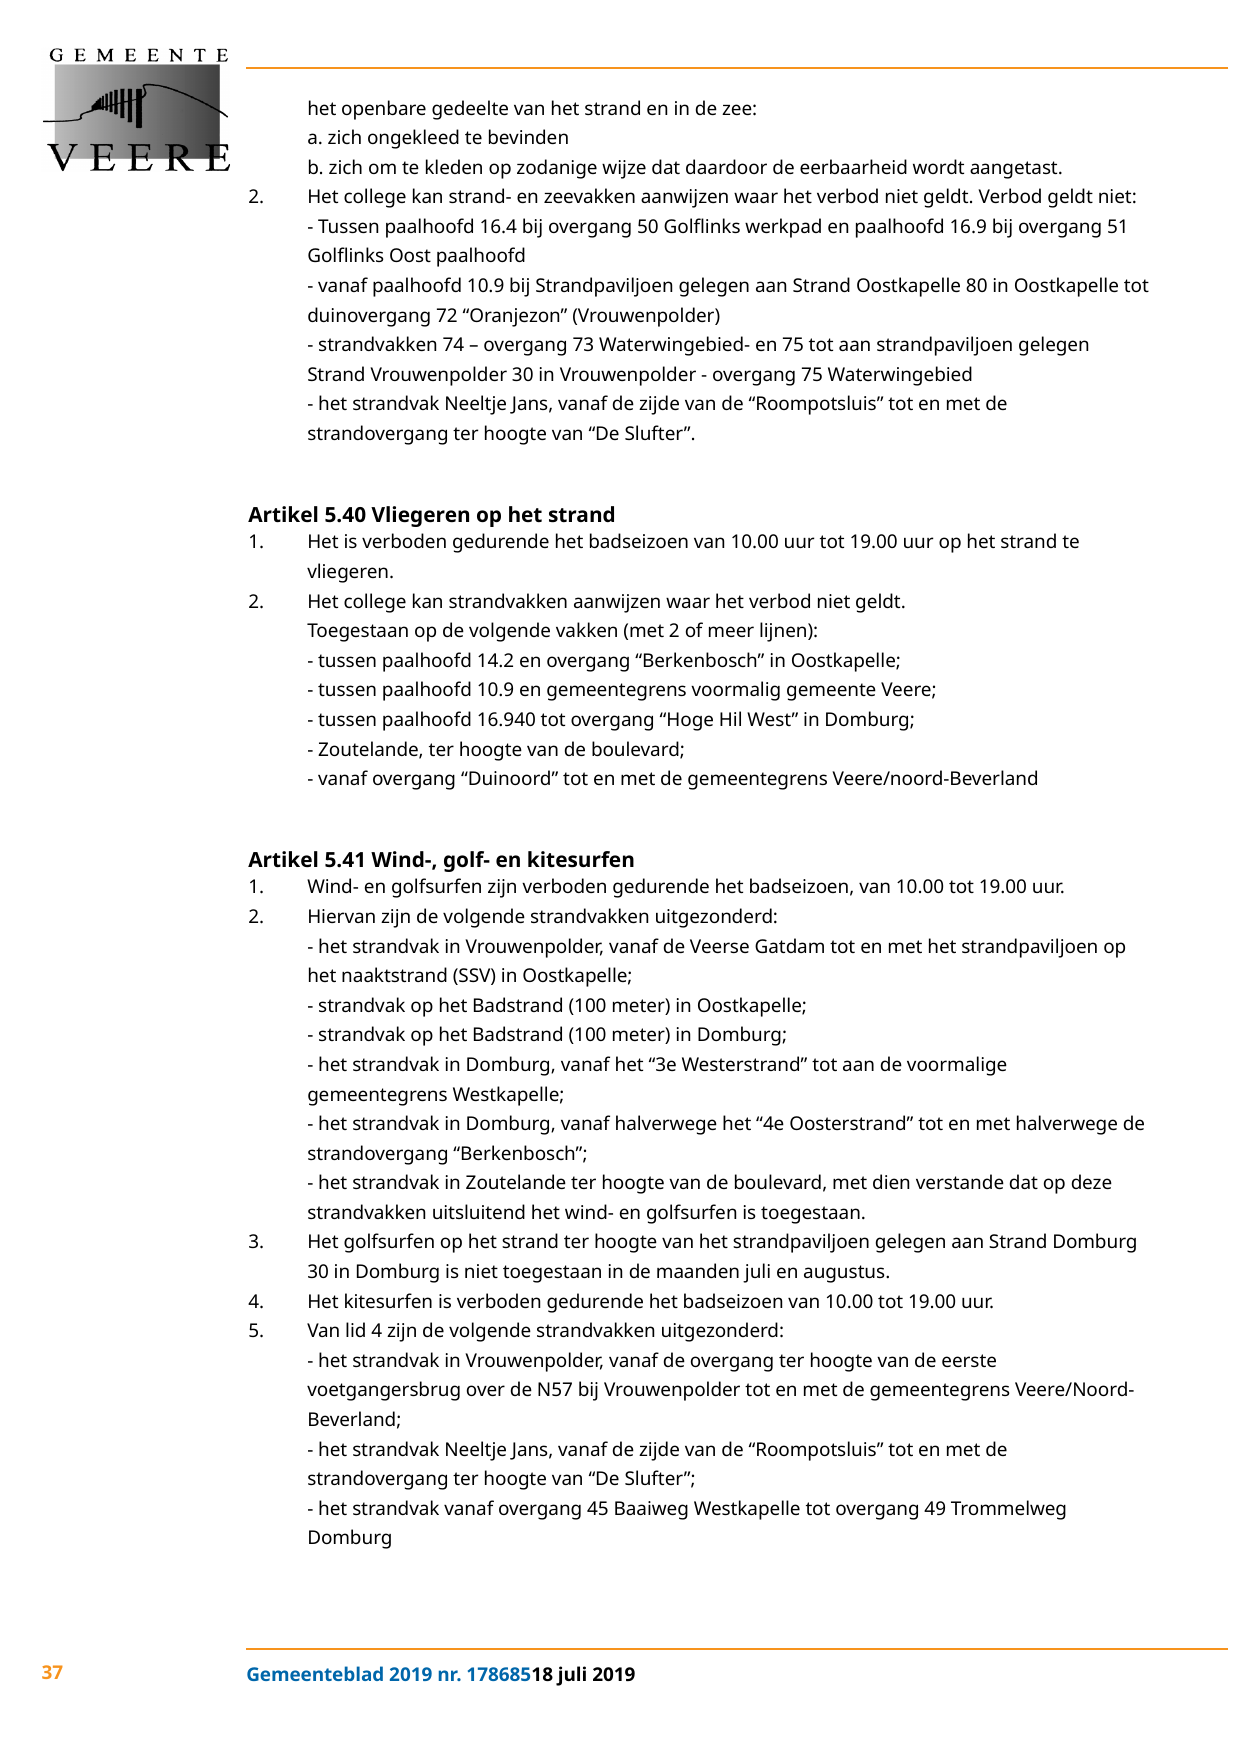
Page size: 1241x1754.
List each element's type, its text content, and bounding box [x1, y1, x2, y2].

list - het strandvak Neeltje Jans, vanaf de zijde van de “Roompotsluis” tot en met de strandovergang ter hoogte van “De Slufter”. [248, 391, 1152, 446]
list - Tussen paalhoofd 16.4 bij overgang 50 Golflinks werkpad en paalhoofd 16.9 bij overgang 51 Golflinks Oost paalhoofd [248, 213, 1152, 268]
picture [41, 47, 231, 172]
list - strandvak op het Badstrand (100 meter) in Oostkapelle; [248, 992, 1152, 1018]
text Artikel 5.40 Vliegeren op het strand [248, 500, 1152, 529]
list Het college kan strand- en zeevakken aanwijzen waar het verbod niet geldt. Verbod geldt niet: [248, 183, 1152, 209]
list Het is verboden gedurende het badseizoen van 10.00 uur tot 19.00 uur op het strand te vliegeren. [248, 529, 1152, 584]
list a. zich ongekleed te bevinden [248, 124, 1152, 150]
list - tussen paalhoofd 14.2 en overgang “Berkenbosch” in Oostkapelle; [248, 647, 1152, 673]
list - het strandvak in Domburg, vanaf het “3e Westerstrand” tot aan de voormalige gemeentegrens Westkapelle; [248, 1051, 1152, 1107]
list - het strandvak Neeltje Jans, vanaf de zijde van de “Roompotsluis” tot en met de strandovergang ter hoogte van “De Slufter”; [248, 1436, 1152, 1491]
list - het strandvak vanaf overgang 45 Baaiweg Westkapelle tot overgang 49 Trommelweg Domburg [248, 1495, 1152, 1550]
list Toegestaan op de volgende vakken (met 2 of meer lijnen): [248, 617, 1152, 643]
list het openbare gedeelte van het strand en in de zee: [248, 95, 1152, 121]
list b. zich om te kleden op zodanige wijze dat daardoor de eerbaarheid wordt aangetast. [248, 154, 1152, 180]
list Wind- en golfsurfen zijn verboden gedurende het badseizoen, van 10.00 tot 19.00 uur. [248, 874, 1152, 899]
list - Zoutelande, ter hoogte van de boulevard; [248, 736, 1152, 761]
list - strandvak op het Badstrand (100 meter) in Domburg; [248, 1022, 1152, 1047]
list - vanaf paalhoofd 10.9 bij Strandpaviljoen gelegen aan Strand Oostkapelle 80 in Oostkapelle tot duinovergang 72 “Oranjezon” (Vrouwenpolder) [248, 272, 1152, 328]
list - tussen paalhoofd 16.940 tot overgang “Hoge Hil West” in Domburg; [248, 706, 1152, 732]
list - strandvakken 74 – overgang 73 Waterwingebied- en 75 tot aan strandpaviljoen gelegen Strand Vrouwenpolder 30 in Vrouwenpolder - overgang 75 Waterwingebied [248, 331, 1152, 387]
list - tussen paalhoofd 10.9 en gemeentegrens voormalig gemeente Veere; [248, 677, 1152, 702]
list - het strandvak in Vrouwenpolder, vanaf de overgang ter hoogte van de eerste voetgangersbrug over de N57 bij Vrouwenpolder tot en met de gemeentegrens Veere/Noord-Beverland; [248, 1347, 1152, 1432]
list Het kitesurfen is verboden gedurende het badseizoen van 10.00 tot 19.00 uur. [248, 1288, 1152, 1314]
list - het strandvak in Domburg, vanaf halverwege het “4e Oosterstrand” tot en met halverwege de strandovergang “Berkenbosch”; [248, 1110, 1152, 1166]
list Hiervan zijn de volgende strandvakken uitgezonderd: [248, 903, 1152, 929]
list - het strandvak in Vrouwenpolder, vanaf de Veerse Gatdam tot en met het strandpaviljoen op het naaktstrand (SSV) in Oostkapelle; [248, 933, 1152, 988]
list - vanaf overgang “Duinoord” tot en met de gemeentegrens Veere/noord-Beverland [248, 765, 1152, 791]
text Artikel 5.41 Wind-, golf- en kitesurfen [248, 845, 1152, 874]
list Het college kan strandvakken aanwijzen waar het verbod niet geldt. [248, 588, 1152, 613]
list - het strandvak in Zoutelande ter hoogte van de boulevard, met dien verstande dat op deze strandvakken uitsluitend het wind- en golfsurfen is toegestaan. [248, 1169, 1152, 1225]
list Het golfsurfen op het strand ter hoogte van het strandpaviljoen gelegen aan Strand Domburg 30 in Domburg is niet toegestaan in de maanden juli en augustus. [248, 1229, 1152, 1284]
list Van lid 4 zijn de volgende strandvakken uitgezonderd: [248, 1317, 1152, 1343]
